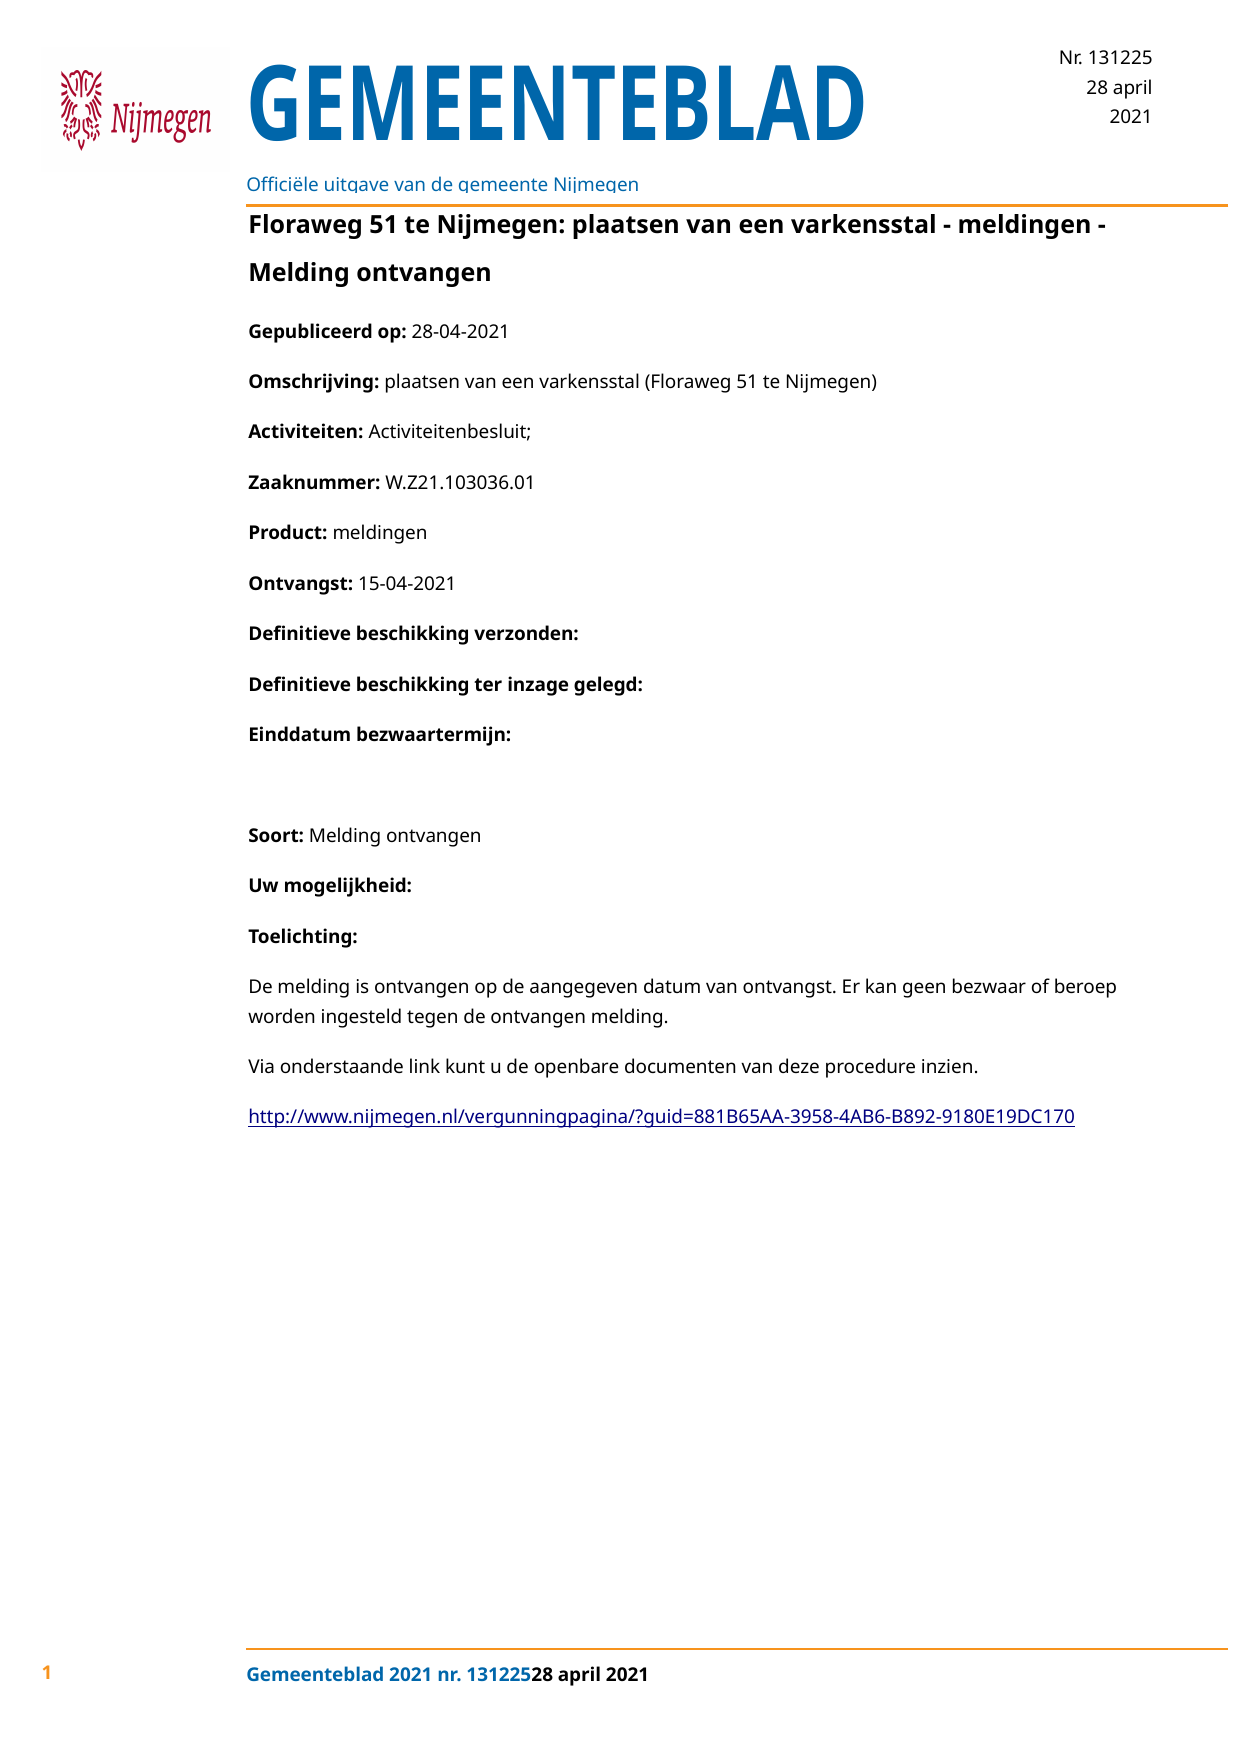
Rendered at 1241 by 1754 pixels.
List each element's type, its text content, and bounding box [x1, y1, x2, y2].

text http://www.nijmegen.nl/vergunningpagina/?guid=881B65AA-3958-4AB6-B892-9180E19DC170 [248, 1104, 1152, 1129]
text Gepubliceerd op: 28-04-2021 [248, 318, 1152, 344]
text Product: meldingen [248, 519, 1152, 545]
text Ontvangst: 15-04-2021 [248, 570, 1152, 596]
text Definitieve beschikking verzonden: [248, 620, 1152, 646]
text Definitieve beschikking ter inzage gelegd: [248, 671, 1152, 697]
picture [41, 47, 231, 172]
text Omschrijving: plaatsen van een varkensstal (Floraweg 51 te Nijmegen) [248, 368, 1152, 394]
text Uw mogelijkheid: [248, 872, 1152, 898]
text Floraweg 51 te Nijmegen: plaatsen van een varkensstal - meldingen - Melding ontvangen [248, 207, 1152, 288]
text Toelichting: [248, 923, 1152, 949]
text Einddatum bezwaartermijn: [248, 721, 1152, 747]
text Activiteiten: Activiteitenbesluit; [248, 419, 1152, 444]
text De melding is ontvangen op de aangegeven datum van ontvangst. Er kan geen bezwaar of beroep worden ingesteld tegen de ontvangen melding. [248, 973, 1152, 1029]
text Via onderstaande link kunt u de openbare documenten van deze procedure inzien. [248, 1053, 1152, 1079]
text Zaaknummer: W.Z21.103036.01 [248, 469, 1152, 495]
text Soort: Melding ontvangen [248, 822, 1152, 848]
